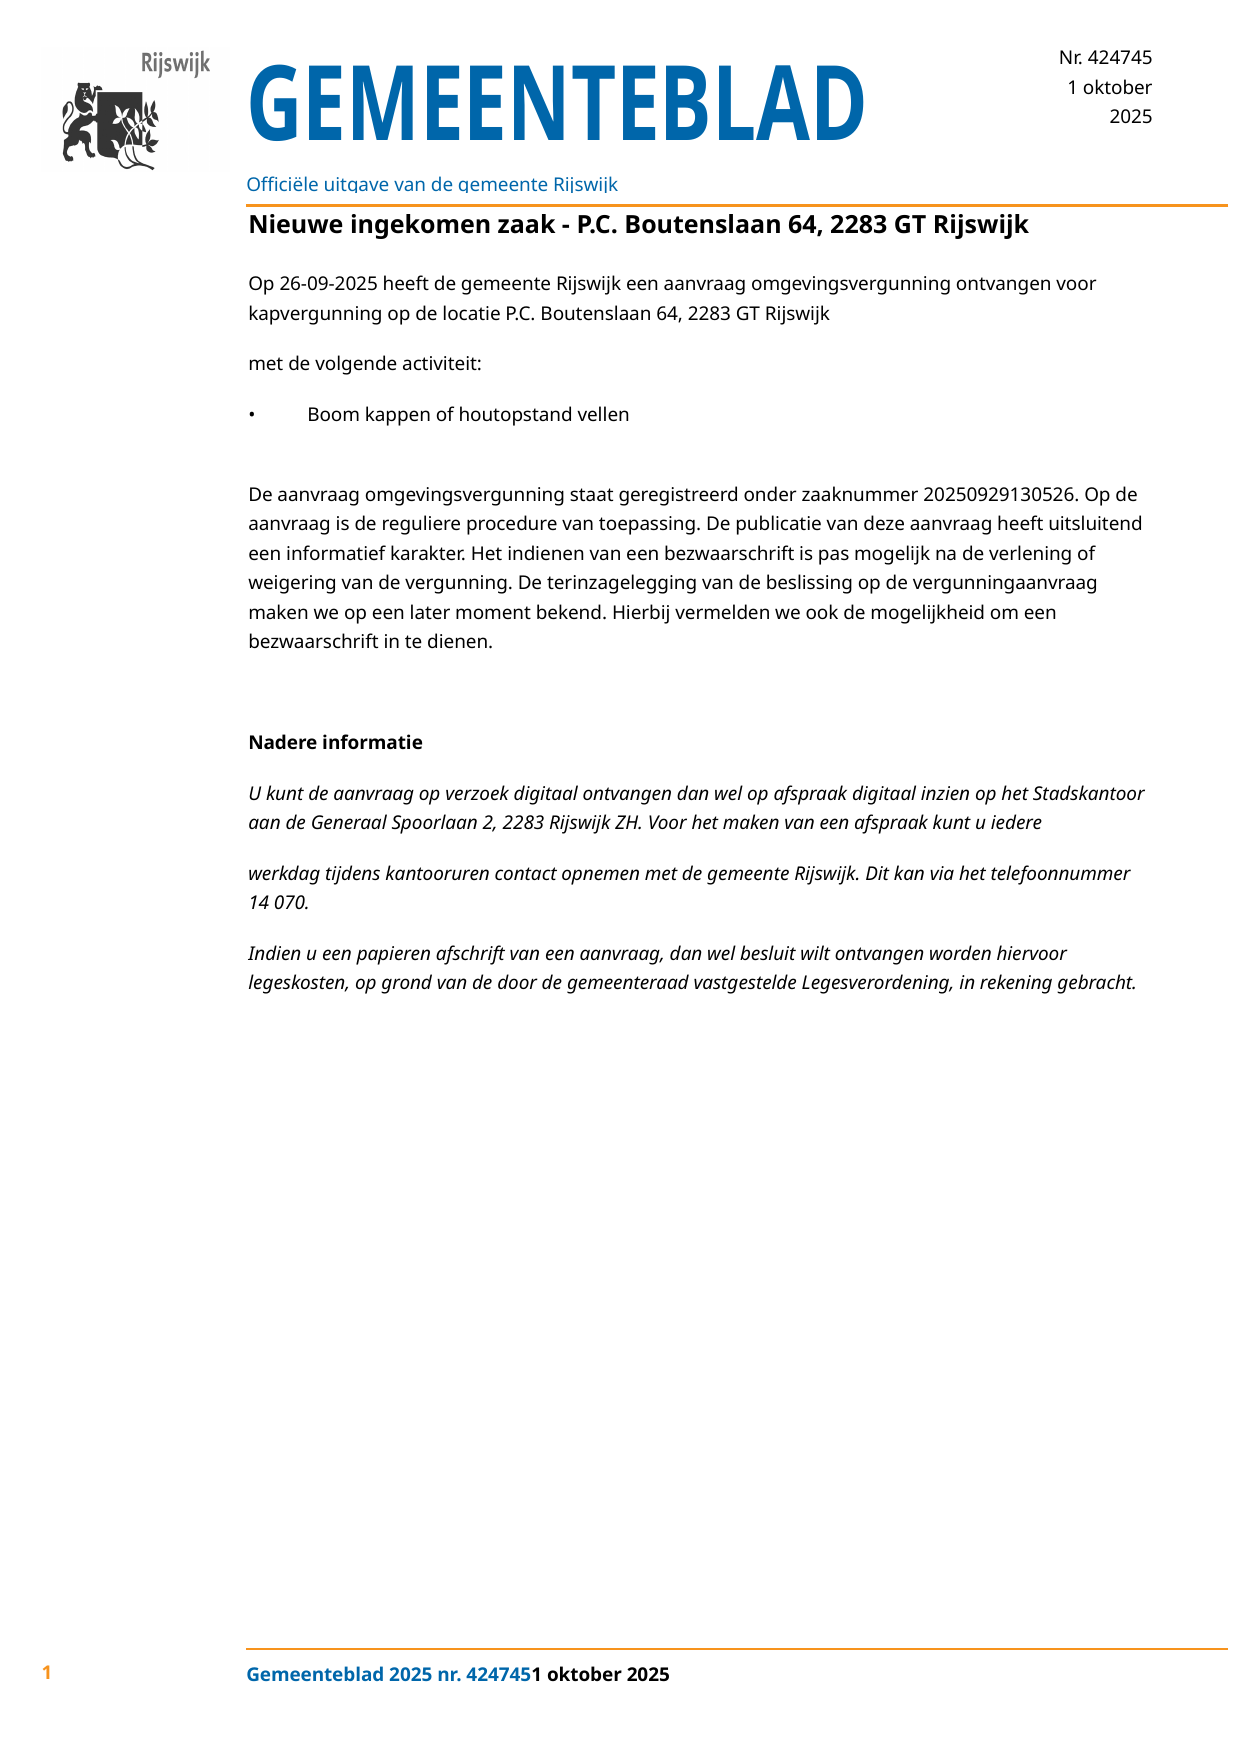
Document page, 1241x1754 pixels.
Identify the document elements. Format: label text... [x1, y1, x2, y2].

text Op 26-09-2025 heeft de gemeente Rijswijk een aanvraag omgevingsvergunning ontvangen voor kapvergunning op de locatie P.C. Boutenslaan 64, 2283 GT Rijswijk [248, 270, 1152, 326]
text U kunt de aanvraag op verzoek digitaal ontvangen dan wel op afspraak digitaal inzien op het Stadskantoor aan de Generaal Spoorlaan 2, 2283 Rijswijk ZH. Voor het maken van een afspraak kunt u iedere [248, 780, 1152, 835]
text Nieuwe ingekomen zaak - P.C. Boutenslaan 64, 2283 GT Rijswijk [248, 207, 1152, 241]
list Boom kappen of houtopstand vellen [248, 401, 1152, 426]
text Nadere informatie [248, 729, 1152, 755]
text werkdag tijdens kantooruren contact opnemen met de gemeente Rijswijk. Dit kan via het telefoonnummer 14 070. [248, 860, 1152, 915]
text De aanvraag omgevingsvergunning staat geregistreerd onder zaaknummer 20250929130526. Op de aanvraag is de reguliere procedure van toepassing. De publicatie van deze aanvraag heeft uitsluitend een informatief karakter. Het indienen van een bezwaarschrift is pas mogelijk na de verlening of weigering van de vergunning. De terinzagelegging van de beslissing op de vergunningaanvraag maken we op een later moment bekend. Hierbij vermelden we ook de mogelijkheid om een bezwaarschrift in te dienen. [248, 481, 1152, 654]
picture [41, 47, 231, 172]
text met de volgende activiteit: [248, 350, 1152, 376]
text Indien u een papieren afschrift van een aanvraag, dan wel besluit wilt ontvangen worden hiervoor legeskosten, op grond van de door de gemeenteraad vastgestelde Legesverordening, in rekening gebracht. [248, 940, 1152, 995]
